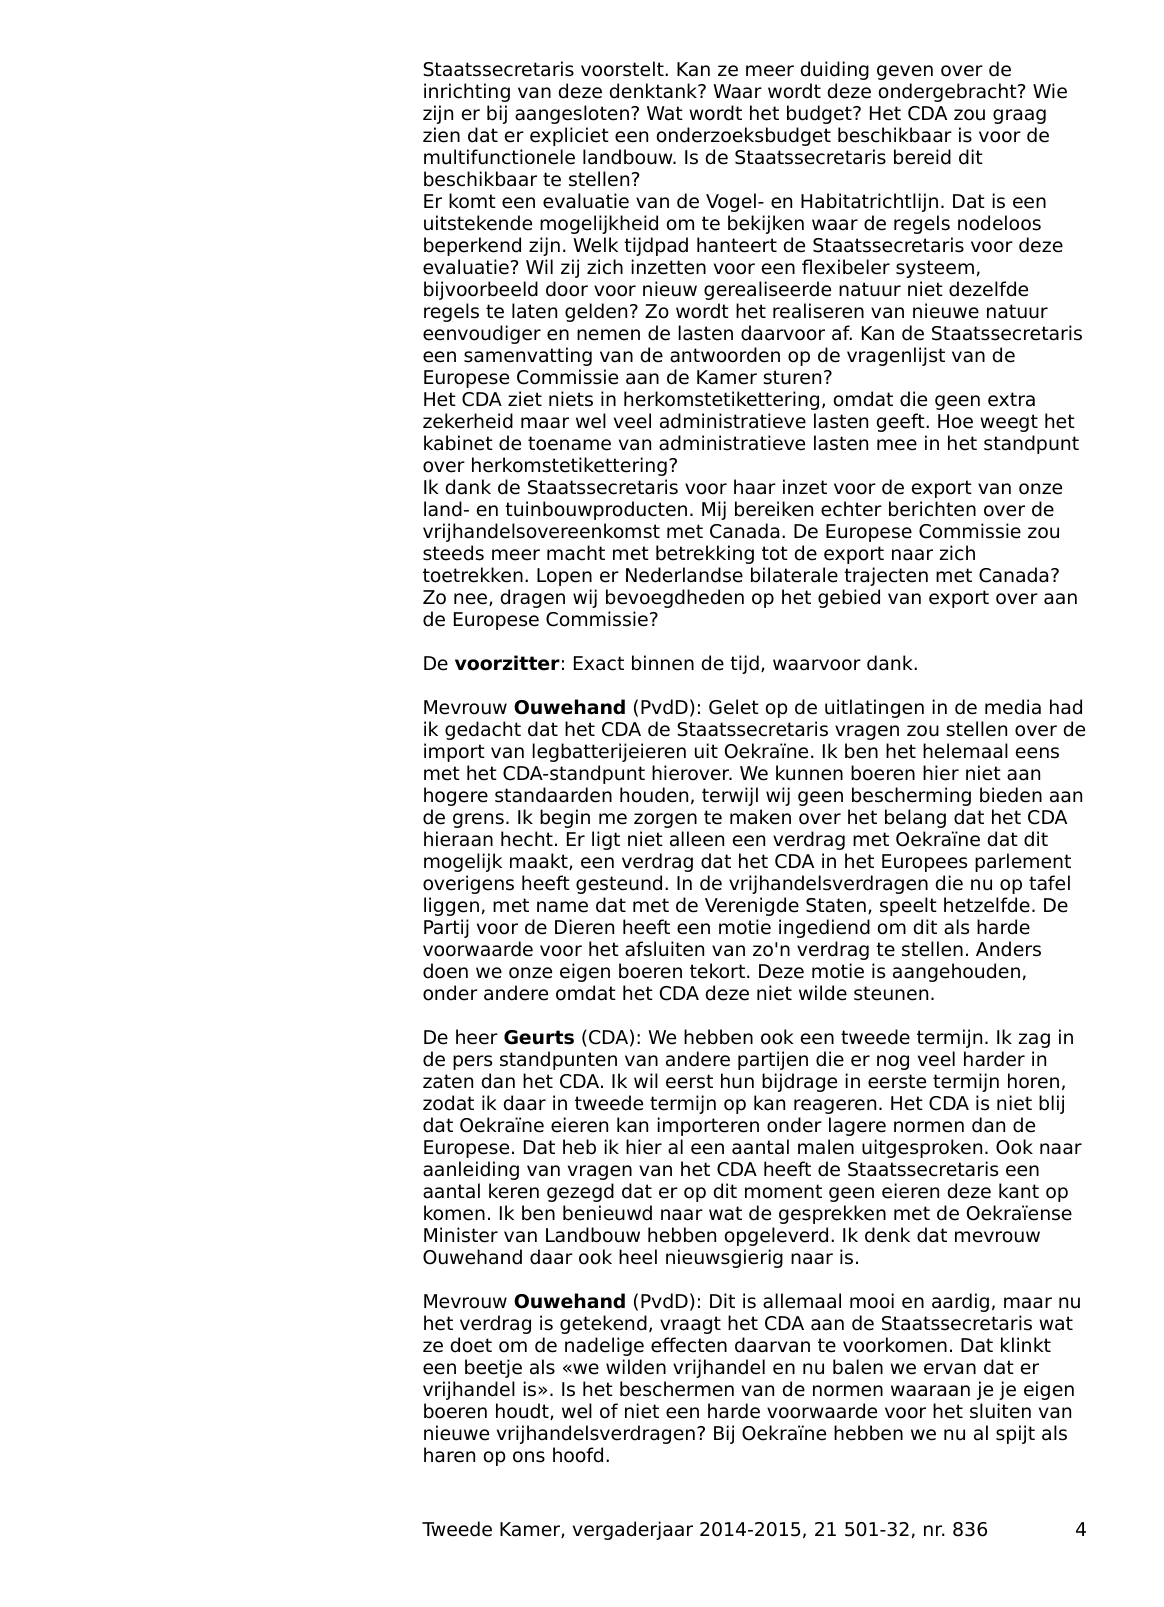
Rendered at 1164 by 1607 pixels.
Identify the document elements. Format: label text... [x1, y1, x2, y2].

text Er komt een evaluatie van de Vogel- en Habitatrichtlijn. Dat is een uitstekende mogelijkheid om te bekijken waar de regels nodeloos beperkend zijn. Welk tijdpad hanteert de Staatssecretaris voor deze evaluatie? Wil zij zich inzetten voor een flexibeler systeem, bijvoorbeeld door voor nieuw gerealiseerde natuur niet dezelfde regels te laten gelden? Zo wordt het realiseren van nieuwe natuur eenvoudiger en nemen de lasten daarvoor af. Kan de Staatssecretaris een samenvatting van de antwoorden op de vragenlijst van de Europese Commissie aan de Kamer sturen? [422, 191, 1087, 389]
text Mevrouw Ouwehand (PvdD): Gelet op de uitlatingen in de media had ik gedacht dat het CDA de Staatssecretaris vragen zou stellen over de import van legbatterijeieren uit Oekraïne. Ik ben het helemaal eens met het CDA-standpunt hierover. We kunnen boeren hier niet aan hogere standaarden houden, terwijl wij geen bescherming bieden aan de grens. Ik begin me zorgen te maken over het belang dat het CDA hieraan hecht. Er ligt niet alleen een verdrag met Oekraïne dat dit mogelijk maakt, een verdrag dat het CDA in het Europees parlement overigens heeft gesteund. In de vrijhandelsverdragen die nu op tafel liggen, met name dat met de Verenigde Staten, speelt hetzelfde. De Partij voor de Dieren heeft een motie ingediend om dit als harde voorwaarde voor het afsluiten van zo'n verdrag te stellen. Anders doen we onze eigen boeren tekort. Deze motie is aangehouden, onder andere omdat het CDA deze niet wilde steunen. [422, 697, 1087, 1004]
text Staatssecretaris voorstelt. Kan ze meer duiding geven over de inrichting van deze denktank? Waar wordt deze ondergebracht? Wie zijn er bij aangesloten? Wat wordt het budget? Het CDA zou graag zien dat er expliciet een onderzoeksbudget beschikbaar is voor de multifunctionele landbouw. Is de Staatssecretaris bereid dit beschikbaar te stellen? [422, 59, 1087, 191]
text Het CDA ziet niets in herkomstetikettering, omdat die geen extra zekerheid maar wel veel administratieve lasten geeft. Hoe weegt het kabinet de toename van administratieve lasten mee in het standpunt over herkomstetikettering? [422, 389, 1087, 477]
text De heer Geurts (CDA): We hebben ook een tweede termijn. Ik zag in de pers standpunten van andere partijen die er nog veel harder in zaten dan het CDA. Ik wil eerst hun bijdrage in eerste termijn horen, zodat ik daar in tweede termijn op kan reageren. Het CDA is niet blij dat Oekraïne eieren kan importeren onder lagere normen dan de Europese. Dat heb ik hier al een aantal malen uitgesproken. Ook naar aanleiding van vragen van het CDA heeft de Staatssecretaris een aantal keren gezegd dat er op dit moment geen eieren deze kant op komen. Ik ben benieuwd naar wat de gesprekken met de Oekraïense Minister van Landbouw hebben opgeleverd. Ik denk dat mevrouw Ouwehand daar ook heel nieuwsgierig naar is. [422, 1027, 1087, 1268]
text Ik dank de Staatssecretaris voor haar inzet voor de export van onze land- en tuinbouwproducten. Mij bereiken echter berichten over de vrijhandelsovereenkomst met Canada. De Europese Commissie zou steeds meer macht met betrekking tot de export naar zich toetrekken. Lopen er Nederlandse bilaterale trajecten met Canada? Zo nee, dragen wij bevoegdheden op het gebied van export over aan de Europese Commissie? [422, 477, 1087, 631]
text Mevrouw Ouwehand (PvdD): Dit is allemaal mooi en aardig, maar nu het verdrag is getekend, vraagt het CDA aan de Staatssecretaris wat ze doet om de nadelige effecten daarvan te voorkomen. Dat klinkt een beetje als «we wilden vrijhandel en nu balen we ervan dat er vrijhandel is». Is het beschermen van de normen waaraan je je eigen boeren houdt, wel of niet een harde voorwaarde voor het sluiten van nieuwe vrijhandelsverdragen? Bij Oekraïne hebben we nu al spijt als haren op ons hoofd. [422, 1291, 1087, 1467]
text De voorzitter: Exact binnen de tijd, waarvoor dank. [422, 653, 1087, 675]
